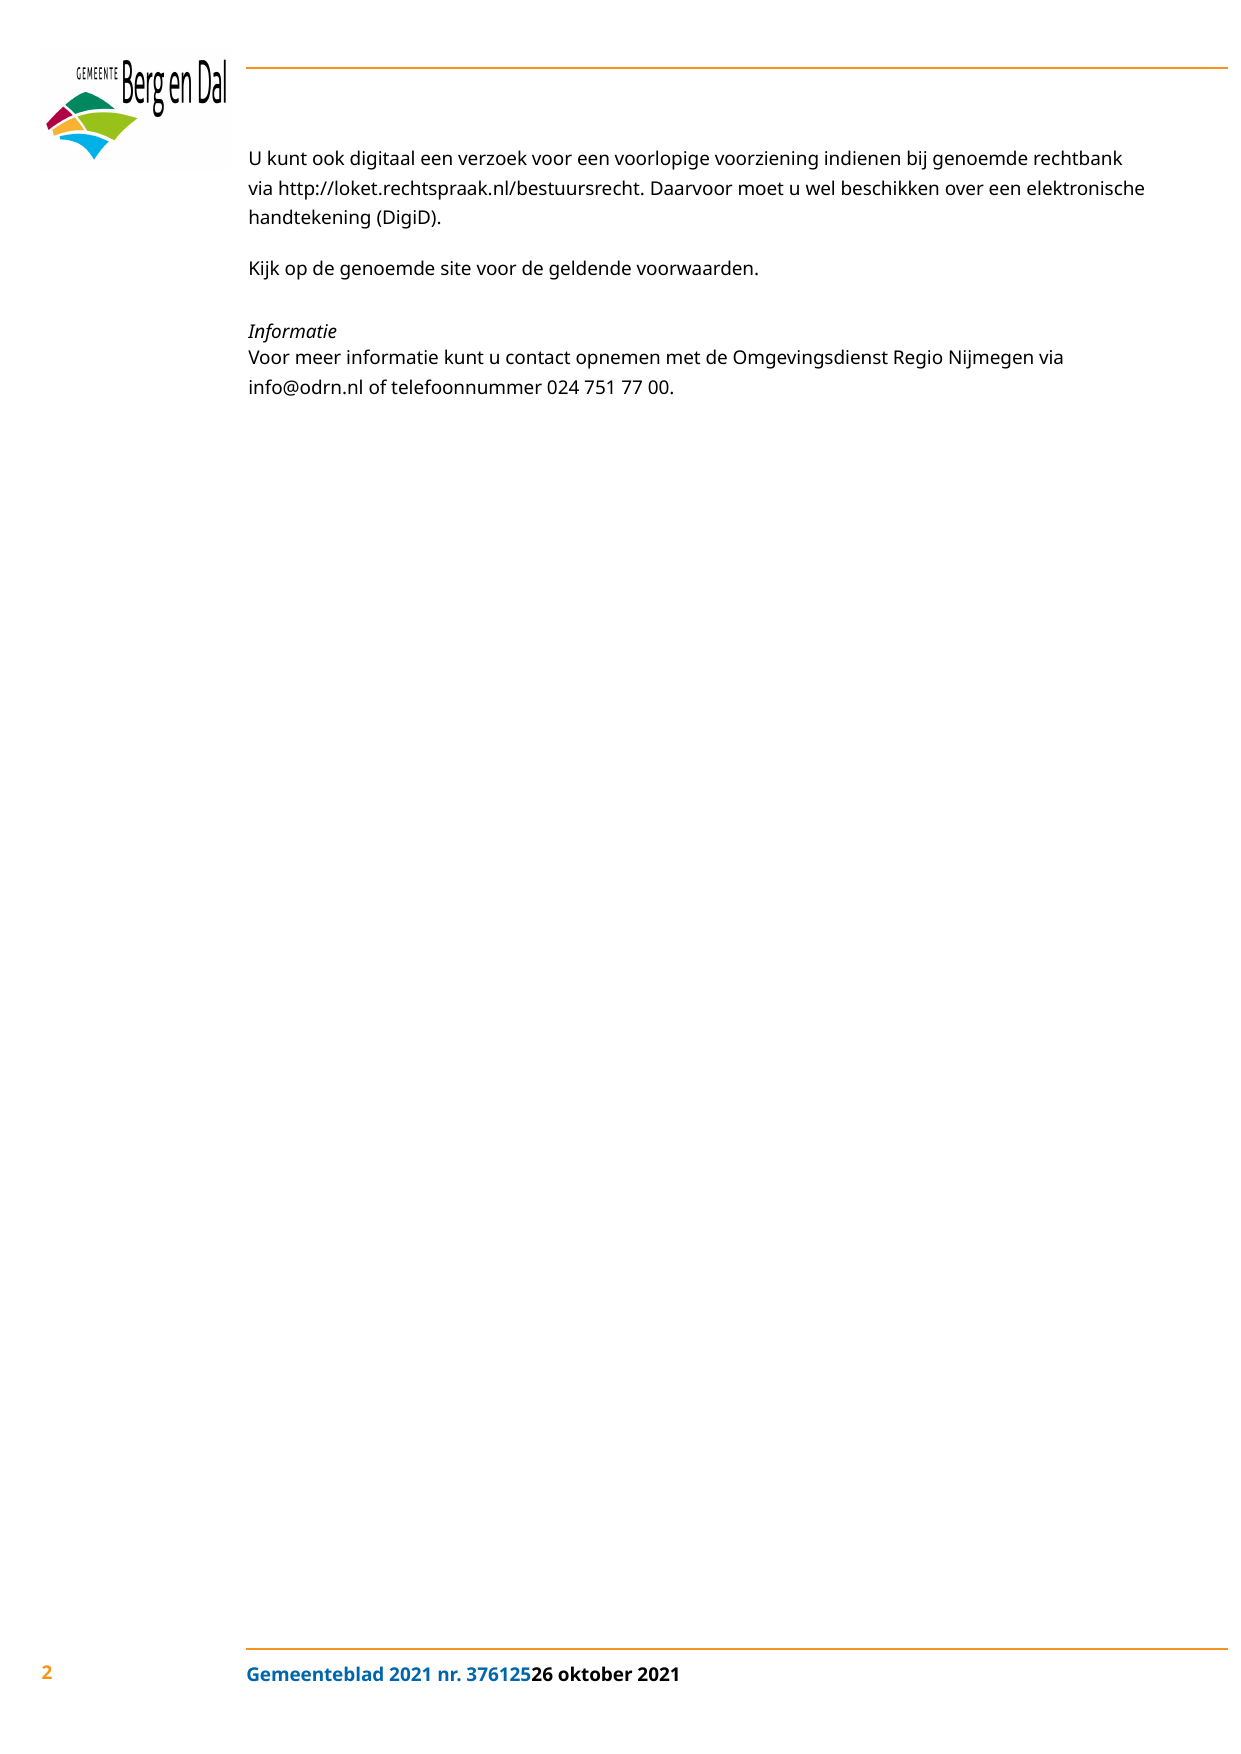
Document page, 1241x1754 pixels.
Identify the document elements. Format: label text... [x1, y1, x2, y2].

text Kijk op de genoemde site voor de geldende voorwaarden. [248, 255, 1152, 281]
text U kunt ook digitaal een verzoek voor een voorlopige voorziening indienen bij genoemde rechtbank via http://loket.rechtspraak.nl/bestuursrecht. Daarvoor moet u wel beschikken over een elektronische handtekening (DigiD). [248, 145, 1152, 230]
text Informatie [248, 319, 1152, 344]
text Voor meer informatie kunt u contact opnemen met de Omgevingsdienst Regio Nijmegen via info@odrn.nl of telefoonnummer 024 751 77 00. [248, 344, 1152, 400]
picture [41, 47, 231, 172]
